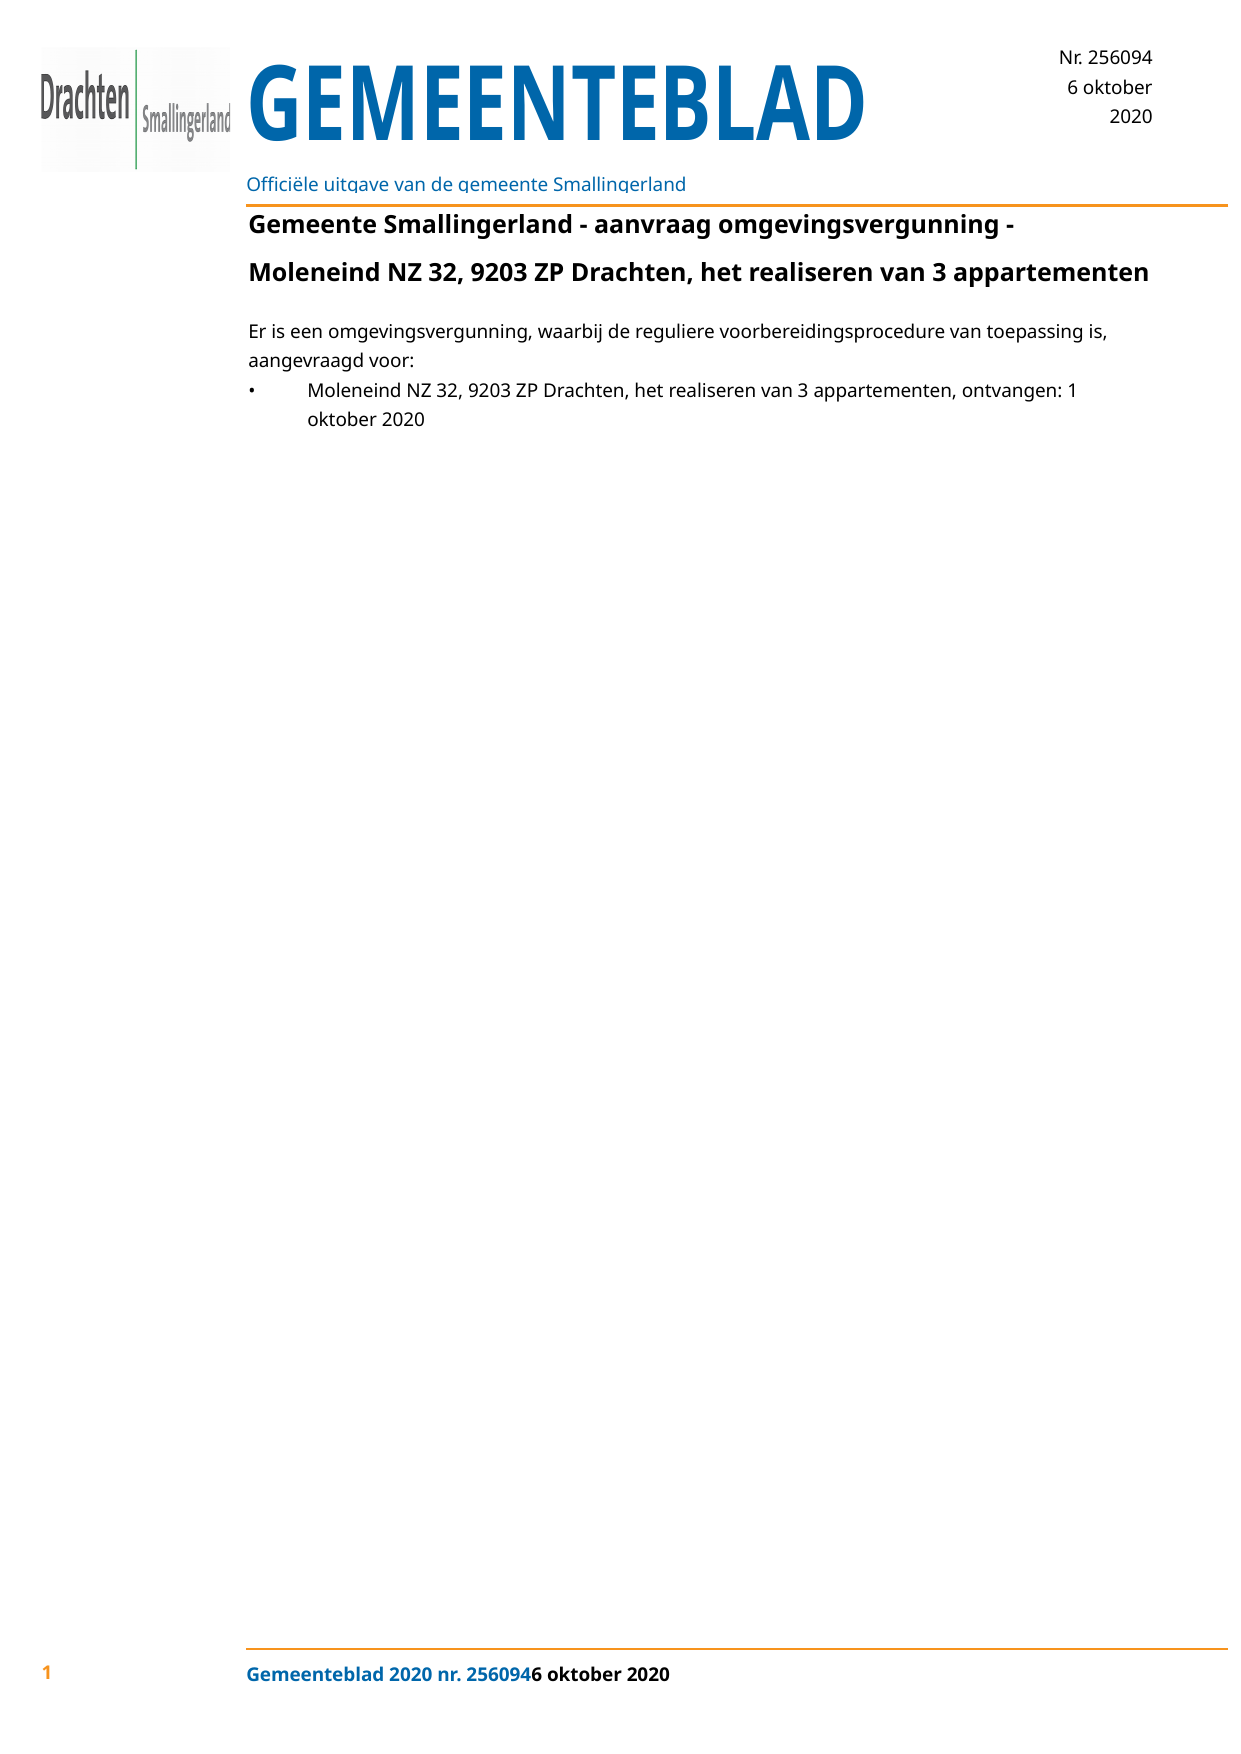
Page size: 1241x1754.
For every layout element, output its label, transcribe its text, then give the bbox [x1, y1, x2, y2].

text Gemeente Smallingerland - aanvraag omgevingsvergunning - Moleneind NZ 32, 9203 ZP Drachten, het realiseren van 3 appartementen [248, 207, 1152, 288]
picture [41, 47, 231, 172]
text Er is een omgevingsvergunning, waarbij de reguliere voorbereidingsprocedure van toepassing is, aangevraagd voor: [248, 318, 1152, 373]
list Moleneind NZ 32, 9203 ZP Drachten, het realiseren van 3 appartementen, ontvangen: 1 oktober 2020 [248, 377, 1152, 432]
